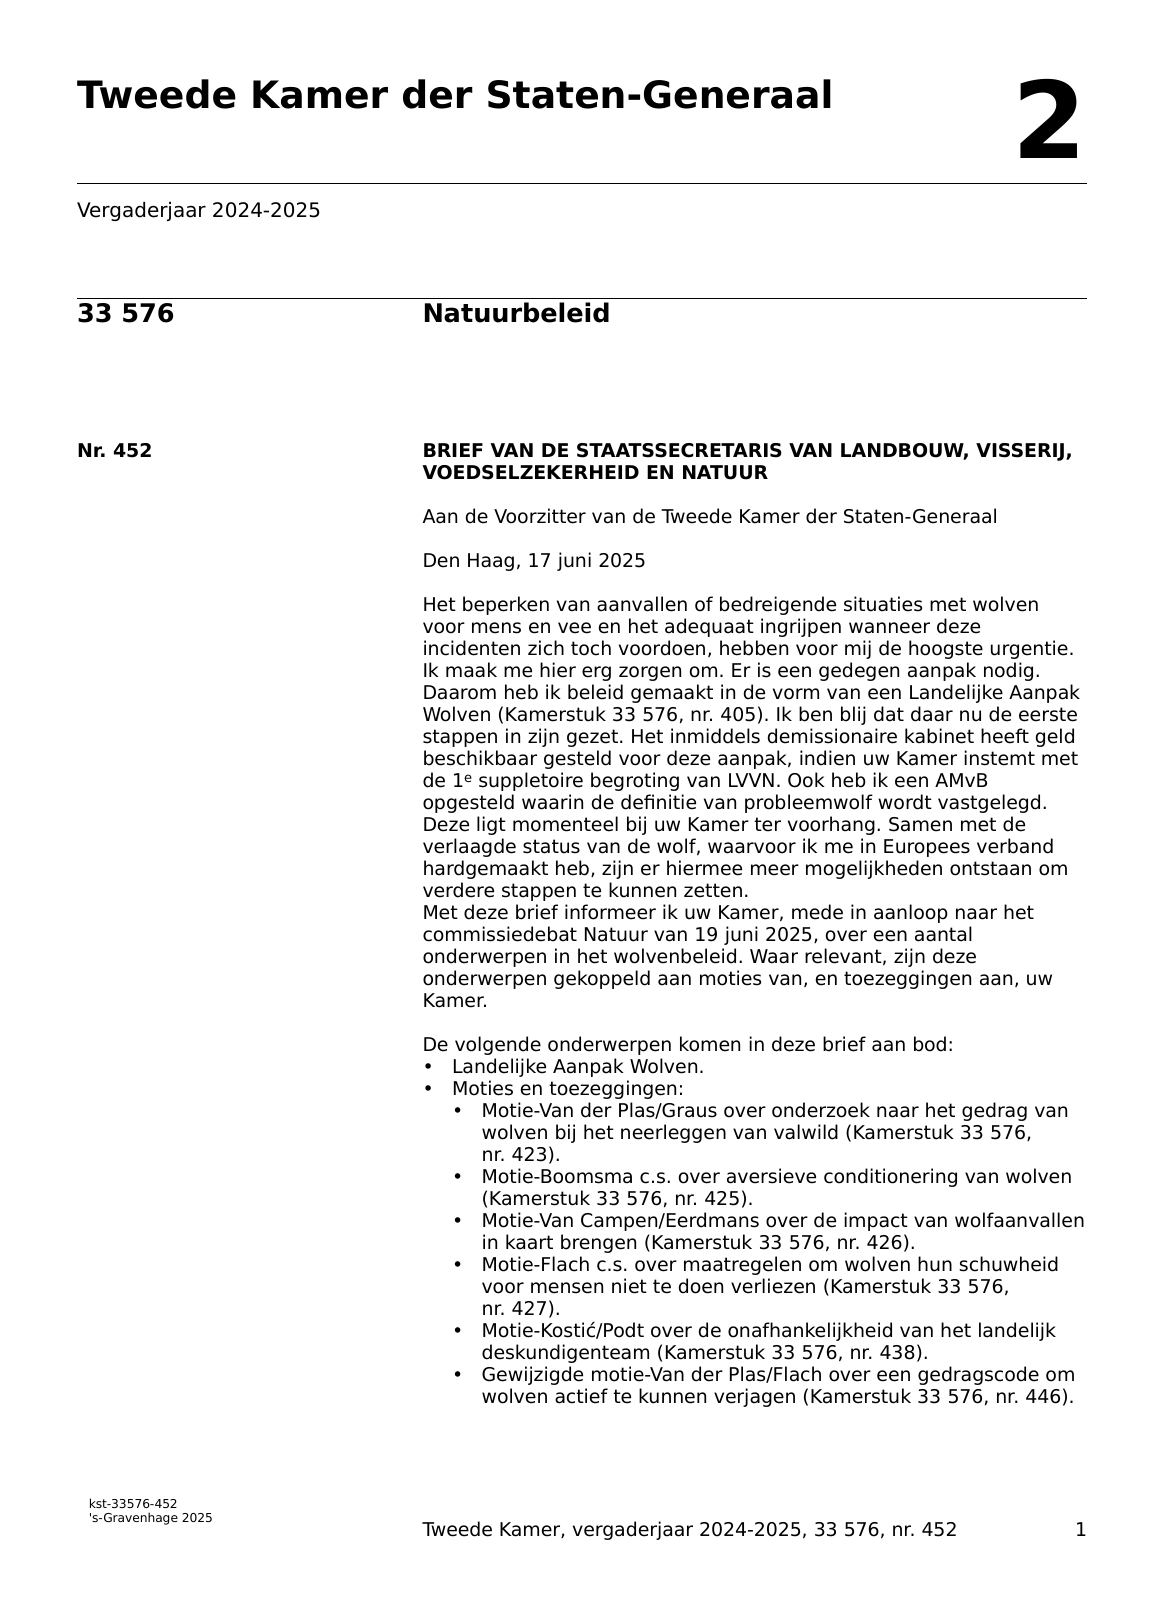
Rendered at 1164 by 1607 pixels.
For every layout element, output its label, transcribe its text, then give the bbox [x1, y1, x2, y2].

text • Motie-Van der Plas/Graus over onderzoek naar het gedrag van wolven bij het neerleggen van valwild (Kamerstuk 33 576, nr. 423). [452, 1100, 1087, 1166]
text • Motie-Boomsma c.s. over aversieve conditionering van wolven (Kamerstuk 33 576, nr. 425). [452, 1166, 1087, 1210]
table_cell Vergaderjaar 2024-2025 [77, 184, 1087, 298]
text Het beperken van aanvallen of bedreigende situaties met wolven voor mens en vee en het adequaat ingrijpen wanneer deze incidenten zich toch voordoen, hebben voor mij de hoogste urgentie. Ik maak me hier erg zorgen om. Er is een gedegen aanpak nodig. Daarom heb ik beleid gemaakt in de vorm van een Landelijke Aanpak Wolven (Kamerstuk 33 576, nr. 405). Ik ben blij dat daar nu de eerste stappen in zijn gezet. Het inmiddels demissionaire kabinet heeft geld beschikbaar gesteld voor deze aanpak, indien uw Kamer instemt met de 1e suppletoire begroting van LVVN. Ook heb ik een AMvB opgesteld waarin de definitie van probleemwolf wordt vastgelegd. Deze ligt momenteel bij uw Kamer ter voorhang. Samen met de verlaagde status van de wolf, waarvoor ik me in Europees verband hardgemaakt heb, zijn er hiermee meer mogelijkheden ontstaan om verdere stappen te kunnen zetten. [422, 594, 1087, 902]
text Met deze brief informeer ik uw Kamer, mede in aanloop naar het commissiedebat Natuur van 19 juni 2025, over een aantal onderwerpen in het wolvenbeleid. Waar relevant, zijn deze onderwerpen gekoppeld aan moties van, en toezeggingen aan, uw Kamer. [422, 902, 1087, 1012]
text • Landelijke Aanpak Wolven. [422, 1056, 1087, 1078]
text kst-33576-452 [88, 1497, 323, 1511]
text Den Haag, 17 juni 2025 [422, 550, 1087, 572]
table_header 2 [886, 59, 1087, 183]
text • Gewijzigde motie-Van der Plas/Flach over een gedragscode om wolven actief te kunnen verjagen (Kamerstuk 33 576, nr. 446). [452, 1364, 1087, 1408]
table_header Tweede Kamer der Staten-Generaal [77, 59, 886, 183]
text • Motie-Kostić/Podt over de onafhankelijkheid van het landelijk deskundigenteam (Kamerstuk 33 576, nr. 438). [452, 1320, 1087, 1364]
text De volgende onderwerpen komen in deze brief aan bod: [422, 1034, 1087, 1056]
text • Motie-Van Campen/Eerdmans over de impact van wolfaanvallen in kaart brengen (Kamerstuk 33 576, nr. 426). [452, 1210, 1087, 1254]
text 's-Gravenhage 2025 [88, 1511, 323, 1525]
text • Motie-Flach c.s. over maatregelen om wolven hun schuwheid voor mensen niet te doen verliezen (Kamerstuk 33 576, nr. 427). [452, 1254, 1087, 1320]
subtitle Nr. 452 BRIEF VAN DE STAATSSECRETARIS VAN LANDBOUW, VISSERIJ, VOEDSELZEKERHEID EN NATUUR [77, 440, 1087, 484]
text Aan de Voorzitter van de Tweede Kamer der Staten-Generaal [422, 506, 1087, 528]
text • Moties en toezeggingen: [422, 1078, 1087, 1100]
subtitle 33 576 Natuurbeleid [77, 299, 1087, 329]
